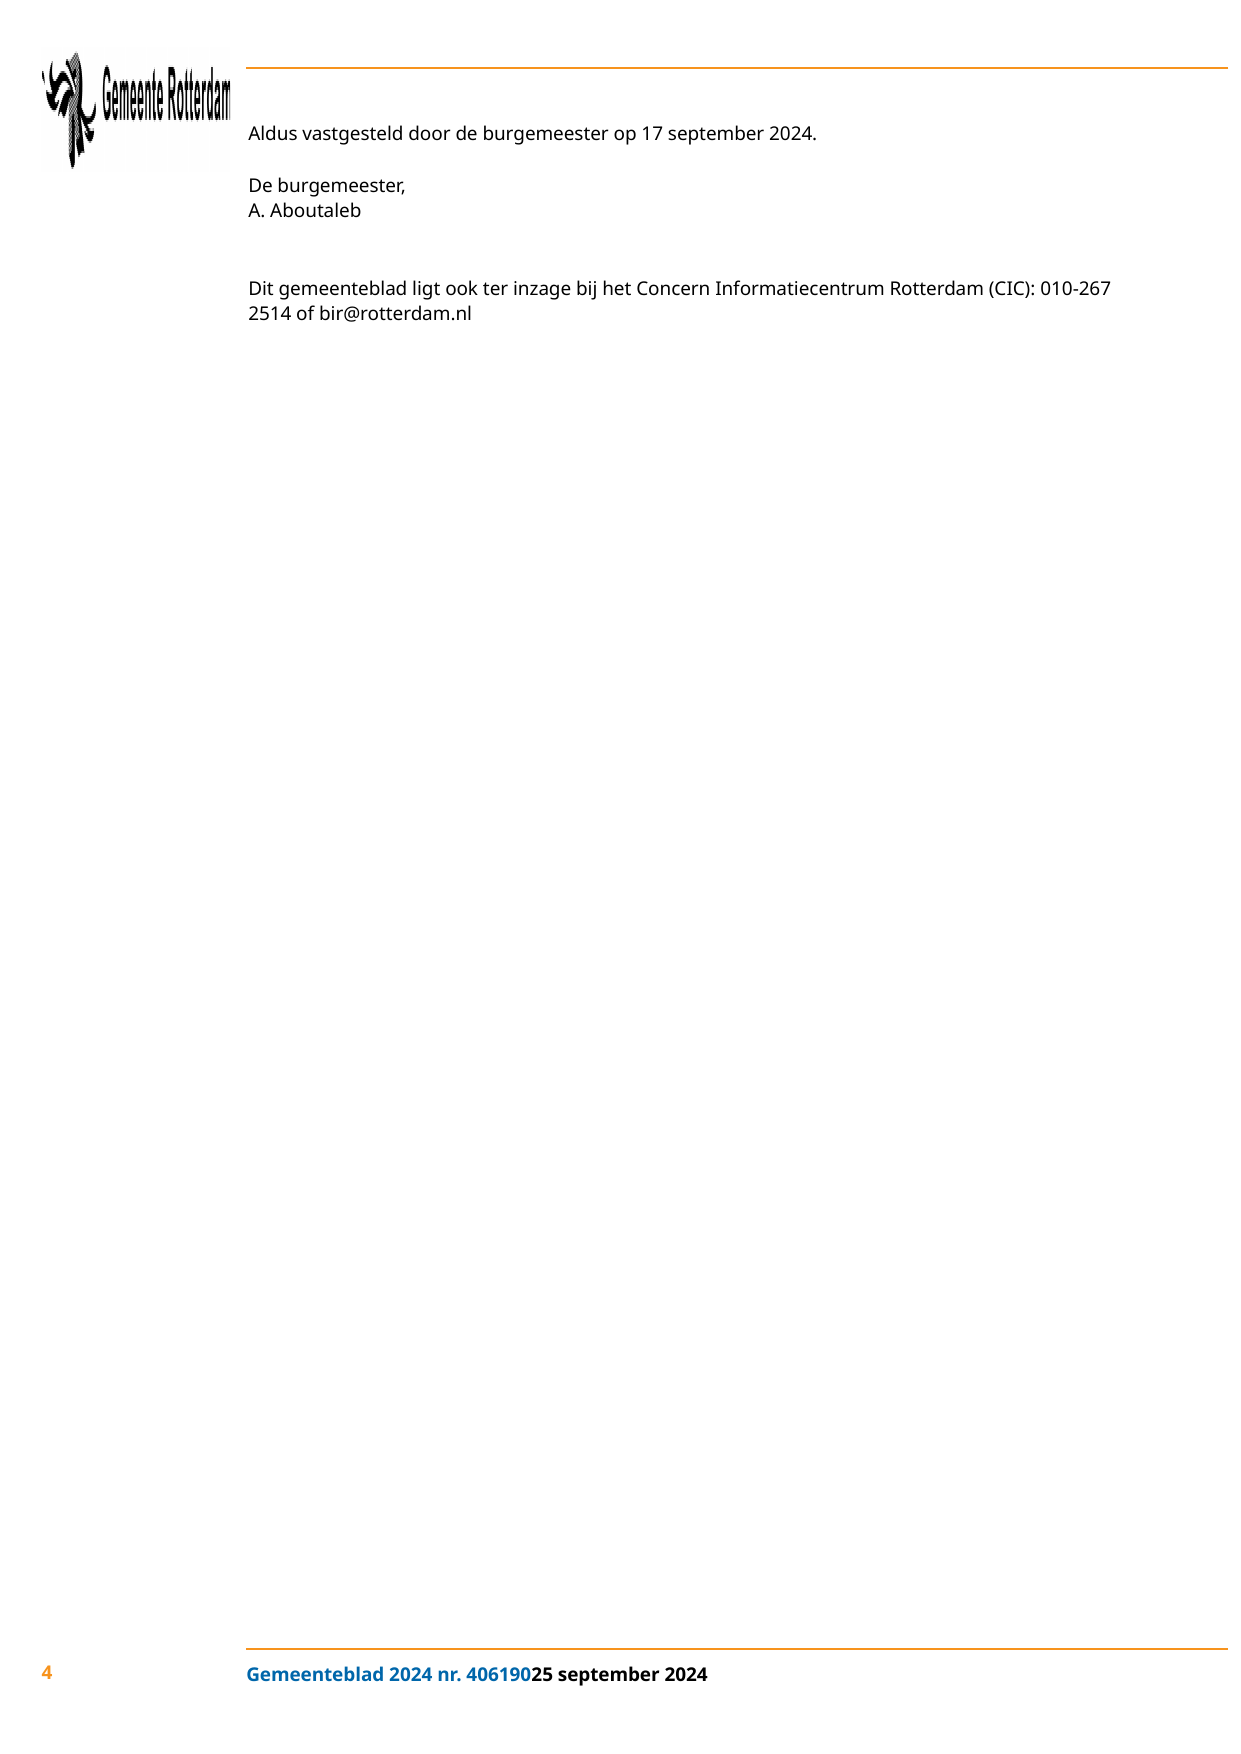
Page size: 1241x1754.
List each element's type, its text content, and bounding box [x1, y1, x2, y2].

text Aldus vastgesteld door de burgemeester op 17 september 2024. [248, 121, 1152, 146]
text A. Aboutaleb [248, 198, 1152, 223]
text Dit gemeenteblad ligt ook ter inzage bij het Concern Informatiecentrum Rotterdam (CIC): 010-267 2514 of bir@rotterdam.nl [248, 275, 1152, 326]
picture [41, 47, 231, 172]
text De burgemeester, [248, 172, 1152, 198]
